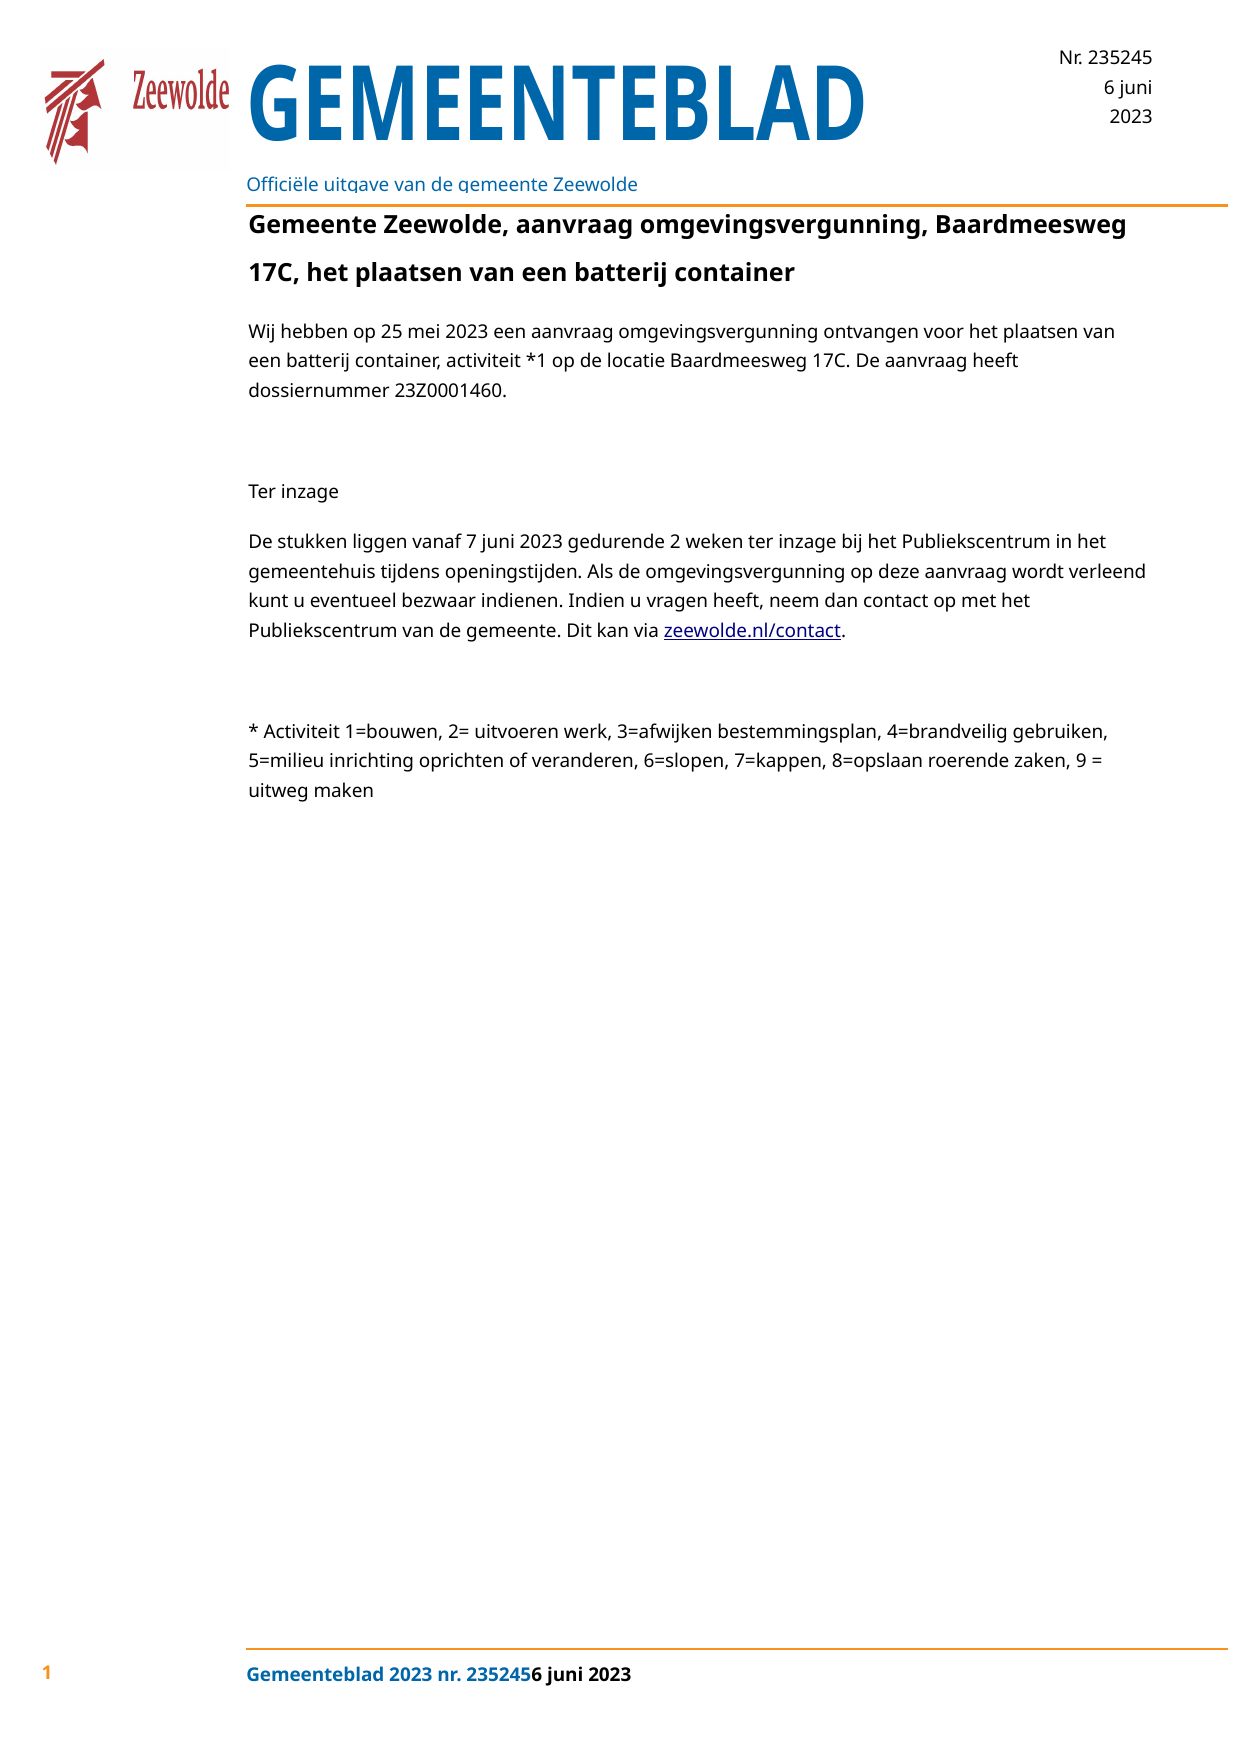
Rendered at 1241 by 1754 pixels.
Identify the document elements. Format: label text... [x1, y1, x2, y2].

text Wij hebben op 25 mei 2023 een aanvraag omgevingsvergunning ontvangen voor het plaatsen van een batterij container, activiteit *1 op de locatie Baardmeesweg 17C. De aanvraag heeft dossiernummer 23Z0001460. [248, 318, 1152, 403]
text De stukken liggen vanaf 7 juni 2023 gedurende 2 weken ter inzage bij het Publiekscentrum in het gemeentehuis tijdens openingstijden. Als de omgevingsvergunning op deze aanvraag wordt verleend kunt u eventueel bezwaar indienen. Indien u vragen heeft, neem dan contact op met het Publiekscentrum van de gemeente. Dit kan via zeewolde.nl/contact. [248, 528, 1152, 643]
text Gemeente Zeewolde, aanvraag omgevingsvergunning, Baardmeesweg 17C, het plaatsen van een batterij container [248, 207, 1152, 288]
text * Activiteit 1=bouwen, 2= uitvoeren werk, 3=afwijken bestemmingsplan, 4=brandveilig gebruiken, 5=milieu inrichting oprichten of veranderen, 6=slopen, 7=kappen, 8=opslaan roerende zaken, 9 = uitweg maken [248, 718, 1152, 803]
picture [41, 47, 231, 172]
text Ter inzage [248, 478, 1152, 504]
